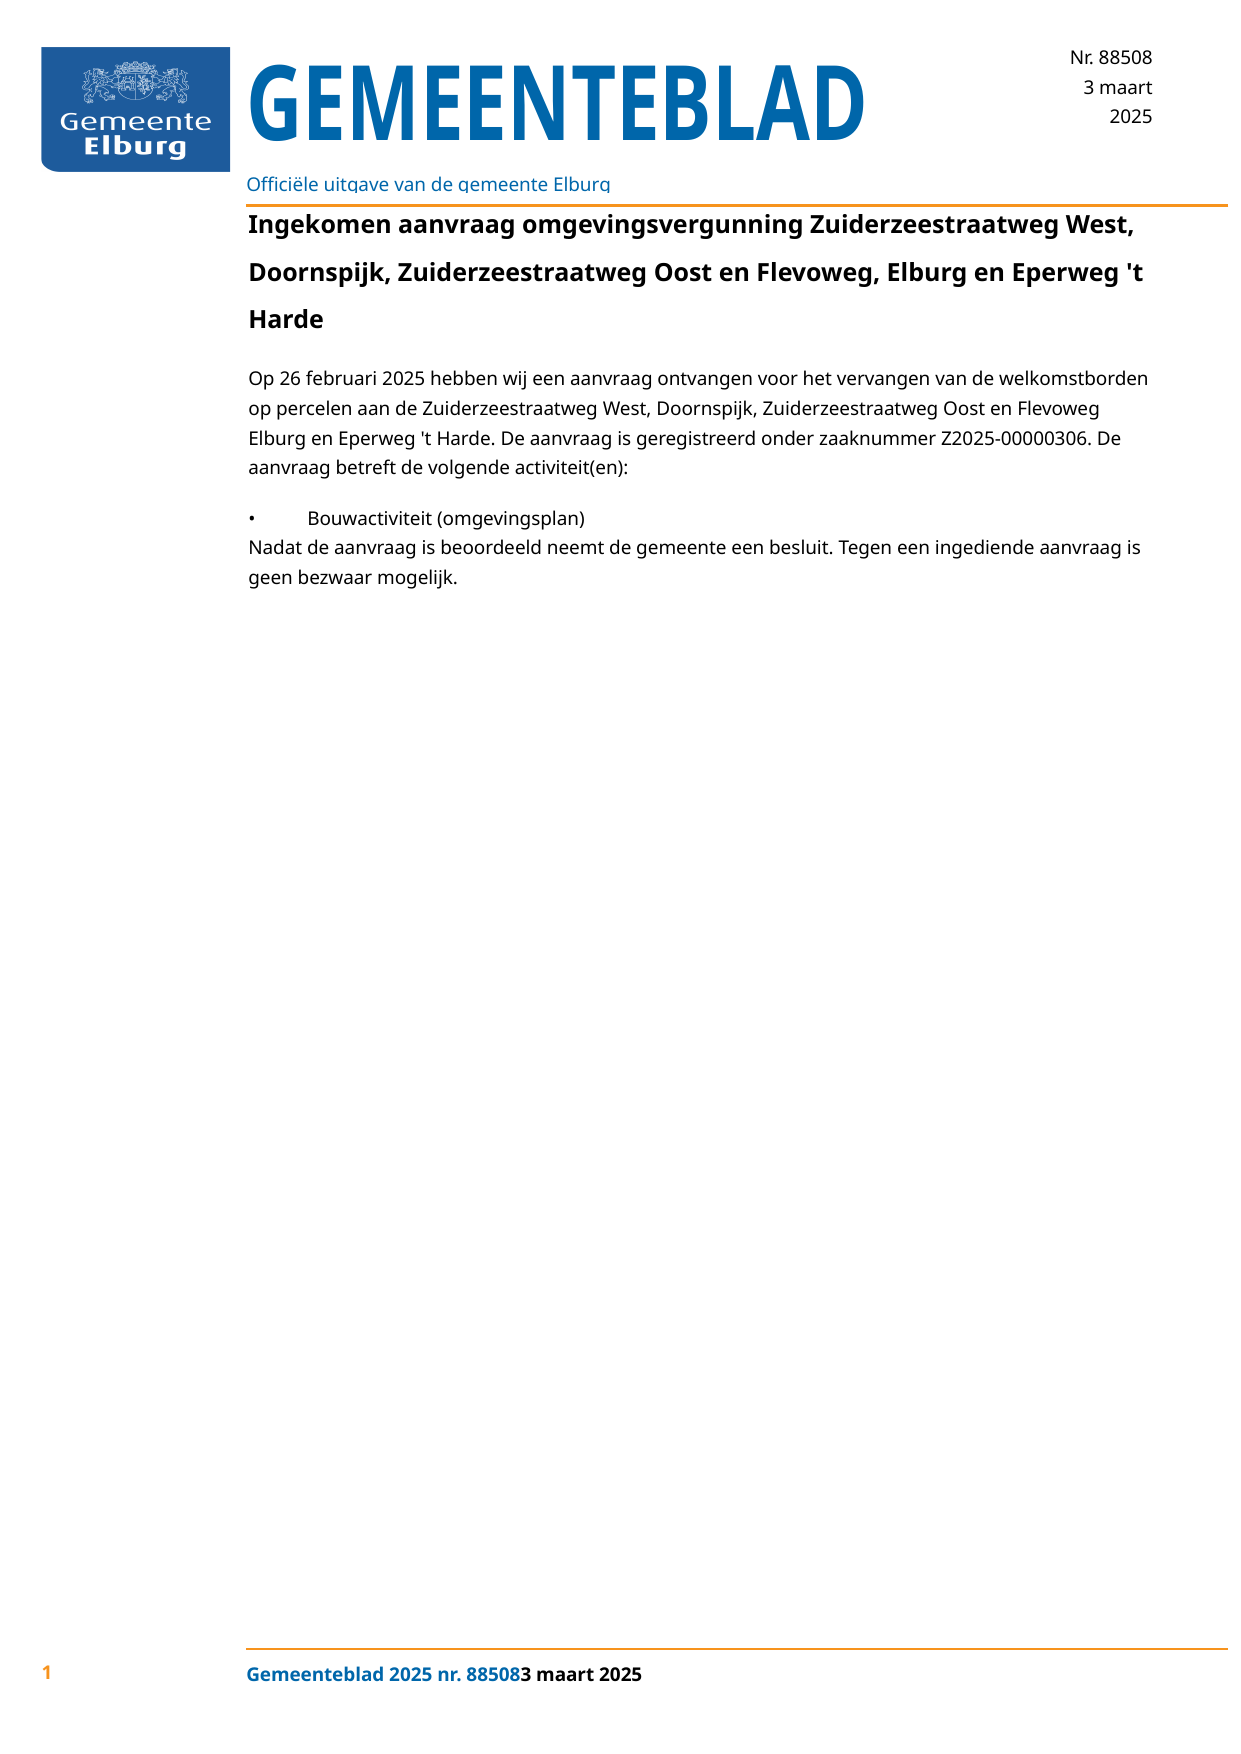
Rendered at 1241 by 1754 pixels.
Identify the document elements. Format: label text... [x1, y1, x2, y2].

text Nadat de aanvraag is beoordeeld neemt de gemeente een besluit. Tegen een ingediende aanvraag is geen bezwaar mogelijk. [248, 534, 1152, 589]
text Ingekomen aanvraag omgevingsvergunning Zuiderzeestraatweg West, Doornspijk, Zuiderzeestraatweg Oost en Flevoweg, Elburg en Eperweg 't Harde [248, 207, 1152, 336]
list Bouwactiviteit (omgevingsplan) [248, 505, 1152, 530]
picture [41, 47, 231, 172]
text Op 26 februari 2025 hebben wij een aanvraag ontvangen voor het vervangen van de welkomstborden op percelen aan de Zuiderzeestraatweg West, Doornspijk, Zuiderzeestraatweg Oost en Flevoweg Elburg en Eperweg 't Harde. De aanvraag is geregistreerd onder zaaknummer Z2025-00000306. De aanvraag betreft de volgende activiteit(en): [248, 366, 1152, 480]
